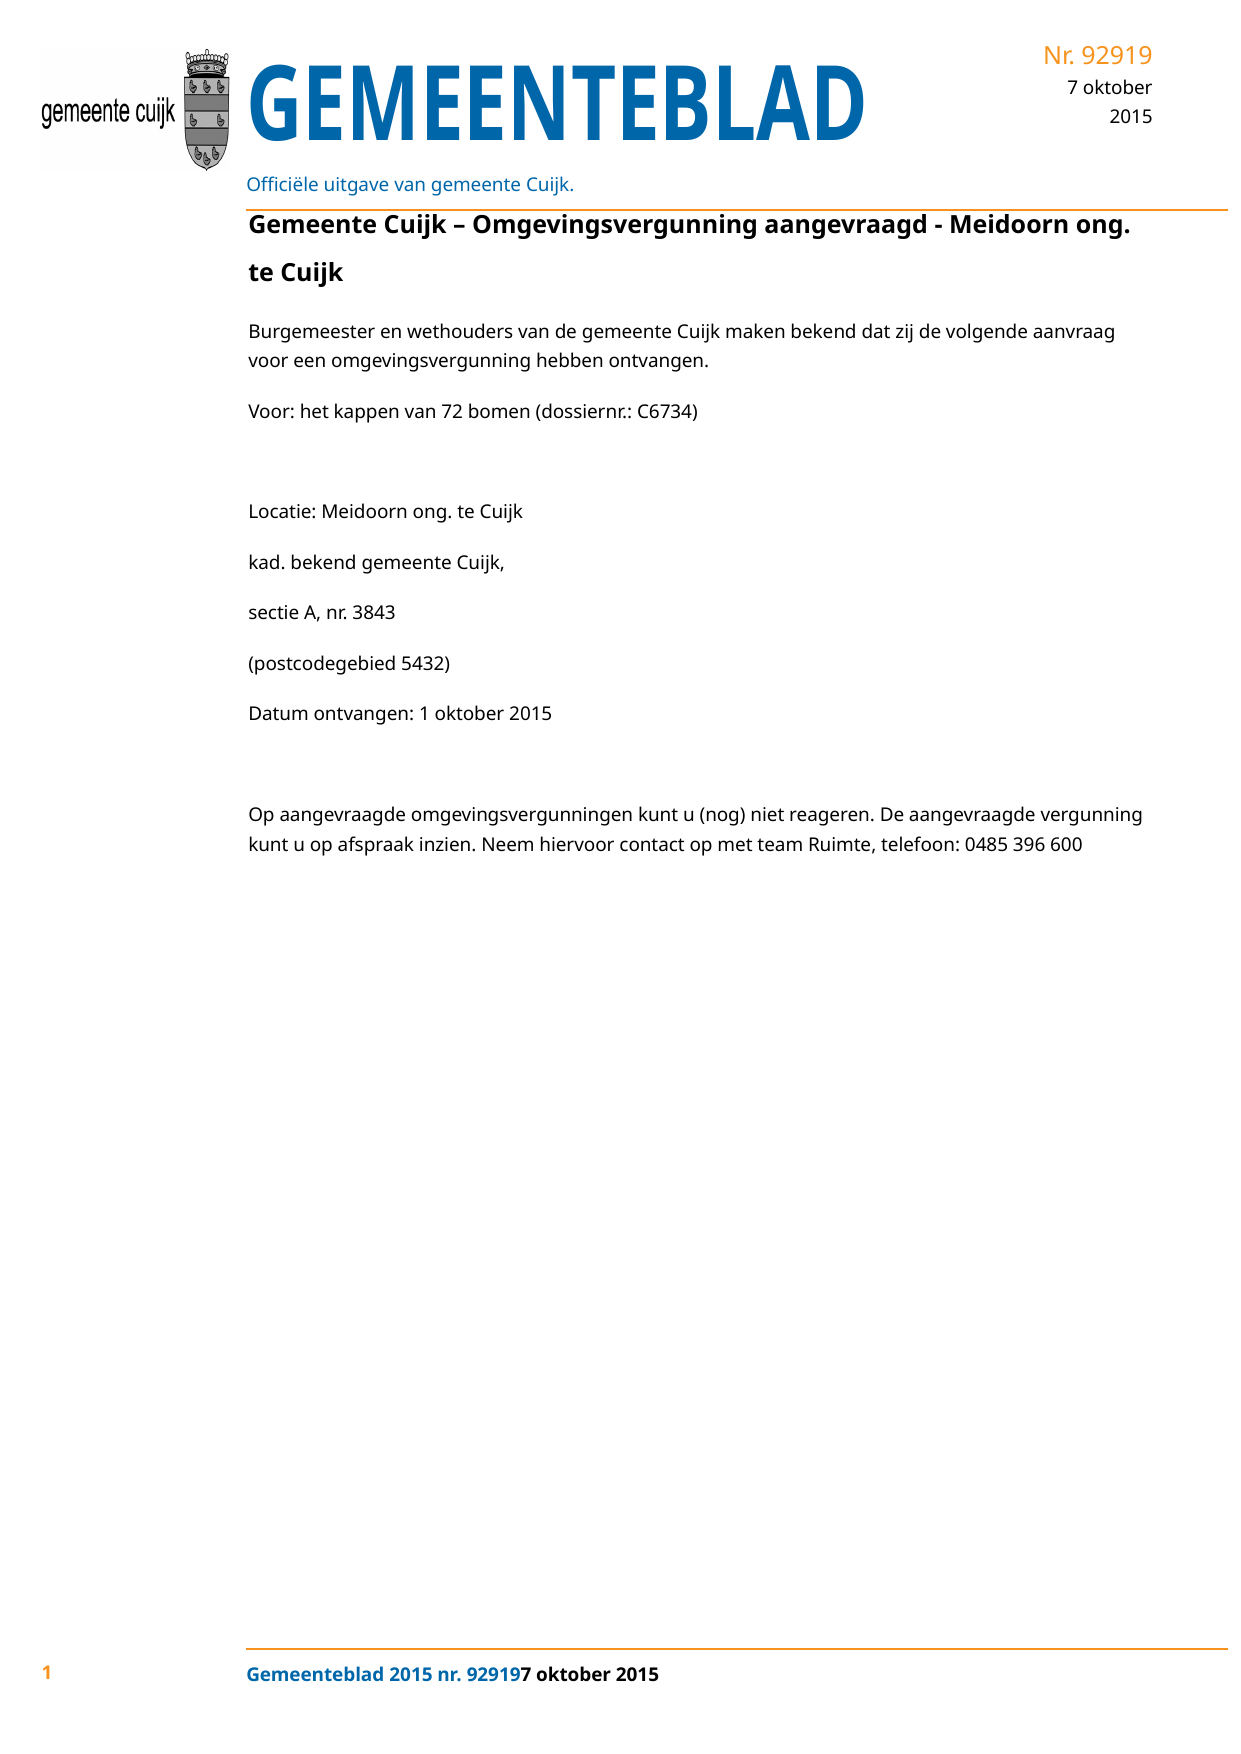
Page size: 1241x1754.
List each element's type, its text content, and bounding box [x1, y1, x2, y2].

text Gemeente Cuijk – Omgevingsvergunning aangevraagd - Meidoorn ong. te Cuijk [248, 211, 1152, 288]
text Datum ontvangen: 1 oktober 2015 [248, 700, 1152, 726]
text Op aangevraagde omgevingsvergunningen kunt u (nog) niet reageren. De aangevraagde vergunning kunt u op afspraak inzien. Neem hiervoor contact op met team Ruimte, telefoon: 0485 396 600 [248, 801, 1152, 857]
text sectie A, nr. 3843 [248, 599, 1152, 625]
text (postcodegebied 5432) [248, 650, 1152, 676]
text Burgemeester en wethouders van de gemeente Cuijk maken bekend dat zij de volgende aanvraag voor een omgevingsvergunning hebben ontvangen. [248, 318, 1152, 373]
text kad. bekend gemeente Cuijk, [248, 549, 1152, 575]
picture [41, 47, 231, 172]
text Locatie: Meidoorn ong. te Cuijk [248, 499, 1152, 524]
text Voor: het kappen van 72 bomen (dossiernr.: C6734) [248, 398, 1152, 424]
